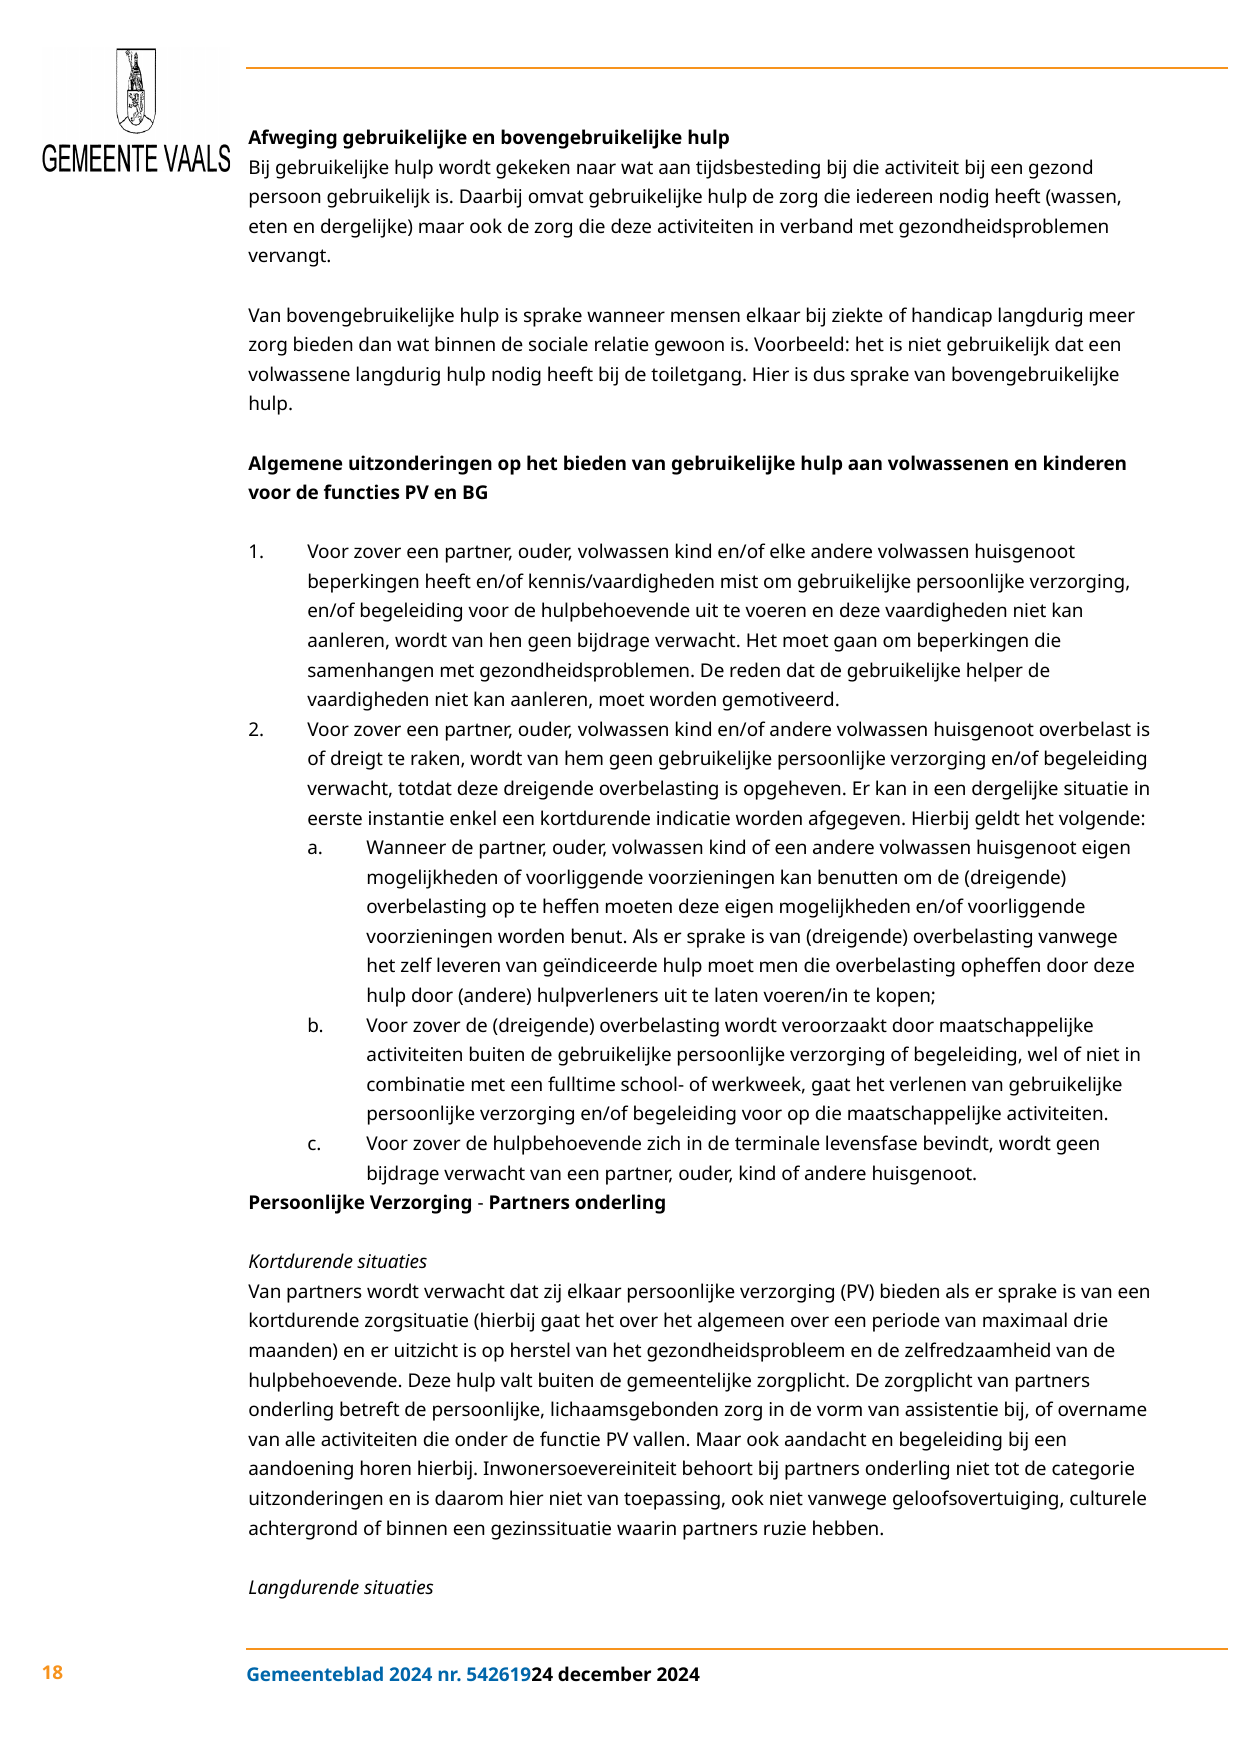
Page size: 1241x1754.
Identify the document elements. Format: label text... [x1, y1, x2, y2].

text Kortdurende situaties [248, 1248, 1152, 1274]
list Wanneer de partner, ouder, volwassen kind of een andere volwassen huisgenoot eigen mogelijkheden of voorliggende voorzieningen kan benutten om de (dreigende) overbelasting op te heffen moeten deze eigen mogelijkheden en/of voorliggende voorzieningen worden benut. Als er sprake is van (dreigende) overbelasting vanwege het zelf leveren van geïndiceerde hulp moet men die overbelasting opheffen door deze hulp door (andere) hulpverleners uit te laten voeren/in te kopen; [307, 834, 1152, 1008]
text Langdurende situaties [248, 1574, 1152, 1600]
text Algemene uitzonderingen op het bieden van gebruikelijke hulp aan volwassenen en kinderen voor de functies PV en BG [248, 450, 1152, 505]
text Afweging gebruikelijke en bovengebruikelijke hulp [248, 124, 1152, 150]
text Persoonlijke Verzorging - Partners onderling [248, 1189, 1152, 1215]
text Van partners wordt verwacht dat zij elkaar persoonlijke verzorging (PV) bieden als er sprake is van een kortdurende zorgsituatie (hierbij gaat het over het algemeen over een periode van maximaal drie maanden) en er uitzicht is op herstel van het gezondheidsprobleem en de zelfredzaamheid van de hulpbehoevende. Deze hulp valt buiten de gemeentelijke zorgplicht. De zorgplicht van partners onderling betreft de persoonlijke, lichaamsgebonden zorg in de vorm van assistentie bij, of overname van alle activiteiten die onder de functie PV vallen. Maar ook aandacht en begeleiding bij een aandoening horen hierbij. Inwonersoevereiniteit behoort bij partners onderling niet tot de categorie uitzonderingen en is daarom hier niet van toepassing, ook niet vanwege geloofsovertuiging, culturele achtergrond of binnen een gezinssituatie waarin partners ruzie hebben. [248, 1278, 1152, 1541]
text Bij gebruikelijke hulp wordt gekeken naar wat aan tijdsbesteding bij die activiteit bij een gezond persoon gebruikelijk is. Daarbij omvat gebruikelijke hulp de zorg die iedereen nodig heeft (wassen, eten en dergelijke) maar ook de zorg die deze activiteiten in verband met gezondheidsproblemen vervangt. [248, 154, 1152, 268]
list Voor zover de hulpbehoevende zich in de terminale levensfase bevindt, wordt geen bijdrage verwacht van een partner, ouder, kind of andere huisgenoot. [307, 1130, 1152, 1186]
list Voor zover een partner, ouder, volwassen kind en/of elke andere volwassen huisgenoot beperkingen heeft en/of kennis/vaardigheden mist om gebruikelijke persoonlijke verzorging, en/of begeleiding voor de hulpbehoevende uit te voeren en deze vaardigheden niet kan aanleren, wordt van hen geen bijdrage verwacht. Het moet gaan om beperkingen die samenhangen met gezondheidsproblemen. De reden dat de gebruikelijke helper de vaardigheden niet kan aanleren, moet worden gemotiveerd. [248, 538, 1152, 712]
picture [41, 47, 231, 172]
list Voor zover een partner, ouder, volwassen kind en/of andere volwassen huisgenoot overbelast is of dreigt te raken, wordt van hem geen gebruikelijke persoonlijke verzorging en/of begeleiding verwacht, totdat deze dreigende overbelasting is opgeheven. Er kan in een dergelijke situatie in eerste instantie enkel een kortdurende indicatie worden afgegeven. Hierbij geldt het volgende: [248, 716, 1152, 831]
list Voor zover de (dreigende) overbelasting wordt veroorzaakt door maatschappelijke activiteiten buiten de gebruikelijke persoonlijke verzorging of begeleiding, wel of niet in combinatie met een fulltime school- of werkweek, gaat het verlenen van gebruikelijke persoonlijke verzorging en/of begeleiding voor op die maatschappelijke activiteiten. [307, 1012, 1152, 1126]
text Van bovengebruikelijke hulp is sprake wanneer mensen elkaar bij ziekte of handicap langdurig meer zorg bieden dan wat binnen de sociale relatie gewoon is. Voorbeeld: het is niet gebruikelijk dat een volwassene langdurig hulp nodig heeft bij de toiletgang. Hier is dus sprake van bovengebruikelijke hulp. [248, 302, 1152, 416]
